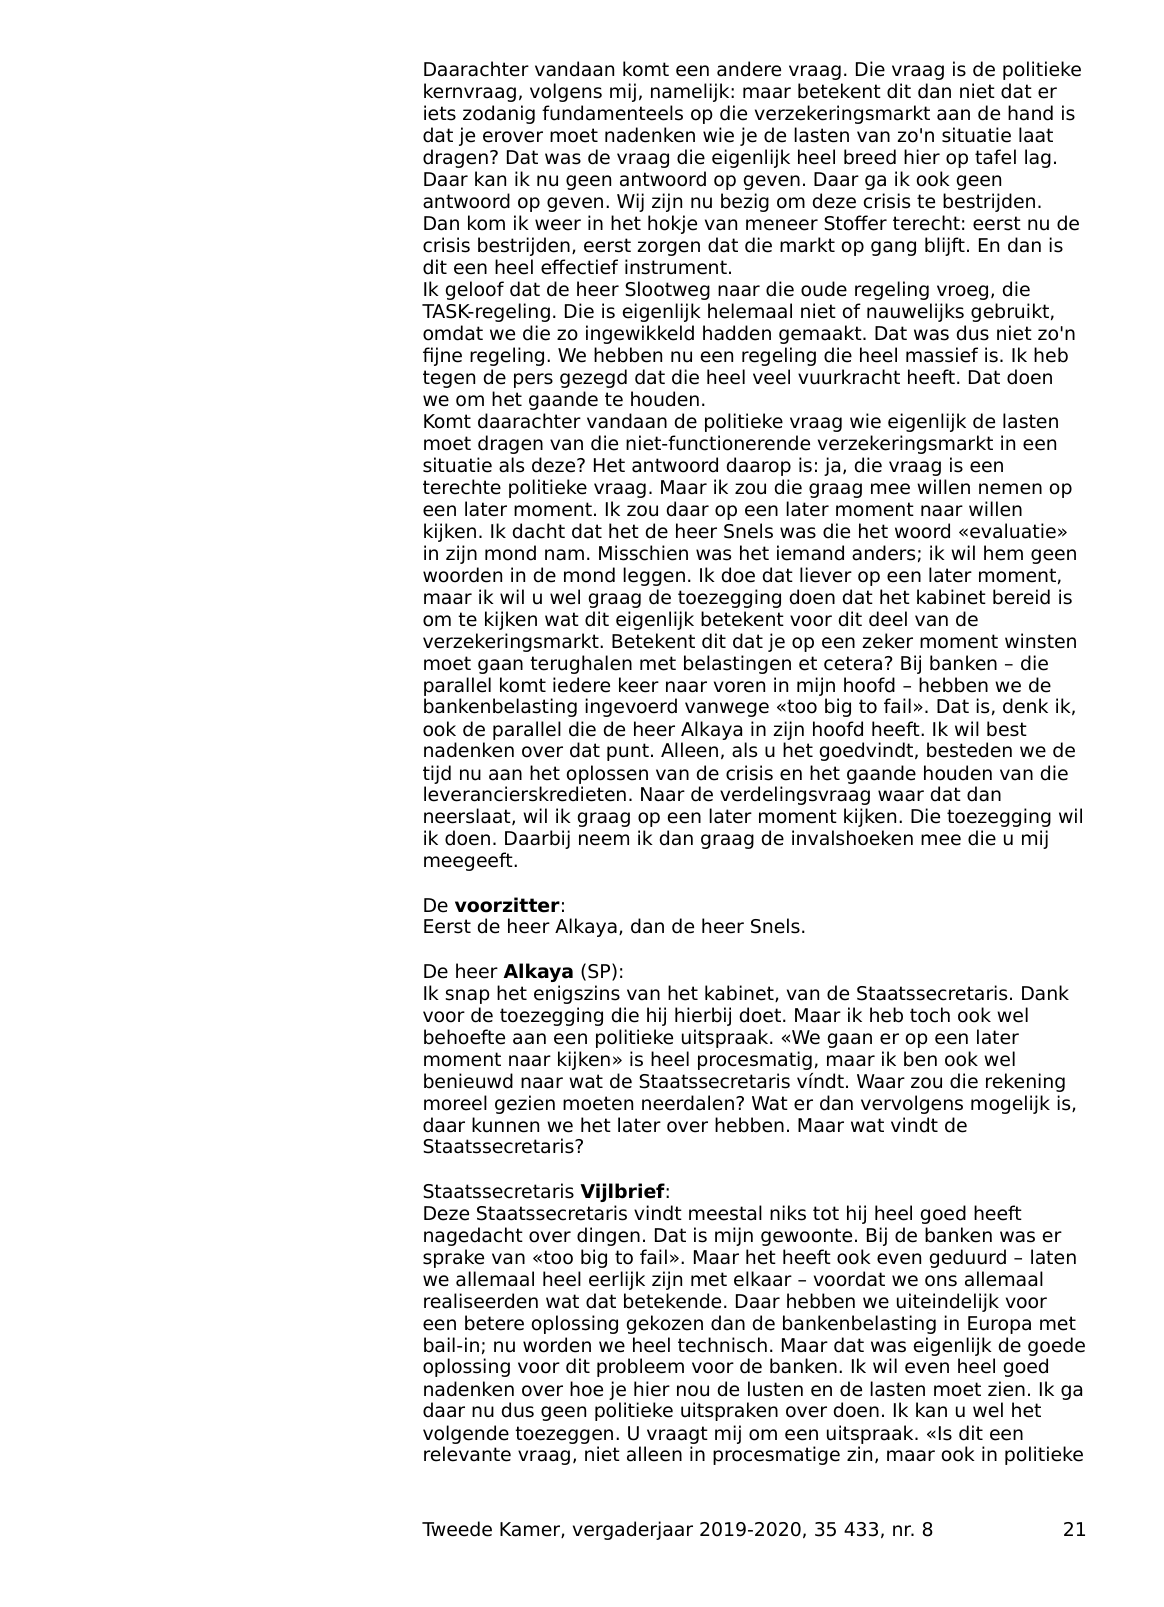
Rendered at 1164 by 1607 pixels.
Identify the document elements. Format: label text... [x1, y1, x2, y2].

text Daarachter vandaan komt een andere vraag. Die vraag is de politieke kernvraag, volgens mij, namelijk: maar betekent dit dan niet dat er iets zodanig fundamenteels op die verzekeringsmarkt aan de hand is dat je erover moet nadenken wie je de lasten van zo'n situatie laat dragen? Dat was de vraag die eigenlijk heel breed hier op tafel lag. Daar kan ik nu geen antwoord op geven. Daar ga ik ook geen antwoord op geven. Wij zijn nu bezig om deze crisis te bestrijden. Dan kom ik weer in het hokje van meneer Stoffer terecht: eerst nu de crisis bestrijden, eerst zorgen dat die markt op gang blijft. En dan is dit een heel effectief instrument. [422, 59, 1087, 279]
text Eerst de heer Alkaya, dan de heer Snels. [422, 916, 1087, 938]
text Ik geloof dat de heer Slootweg naar die oude regeling vroeg, die TASK-regeling. Die is eigenlijk helemaal niet of nauwelijks gebruikt, omdat we die zo ingewikkeld hadden gemaakt. Dat was dus niet zo'n fijne regeling. We hebben nu een regeling die heel massief is. Ik heb tegen de pers gezegd dat die heel veel vuurkracht heeft. Dat doen we om het gaande te houden. [422, 279, 1087, 411]
text De heer Alkaya (SP): [422, 961, 1087, 983]
text Komt daarachter vandaan de politieke vraag wie eigenlijk de lasten moet dragen van die niet-functionerende verzekeringsmarkt in een situatie als deze? Het antwoord daarop is: ja, die vraag is een terechte politieke vraag. Maar ik zou die graag mee willen nemen op een later moment. Ik zou daar op een later moment naar willen kijken. Ik dacht dat het de heer Snels was die het woord «evaluatie» in zijn mond nam. Misschien was het iemand anders; ik wil hem geen woorden in de mond leggen. Ik doe dat liever op een later moment, maar ik wil u wel graag de toezegging doen dat het kabinet bereid is om te kijken wat dit eigenlijk betekent voor dit deel van de verzekeringsmarkt. Betekent dit dat je op een zeker moment winsten moet gaan terughalen met belastingen et cetera? Bij banken – die parallel komt iedere keer naar voren in mijn hoofd – hebben we de bankenbelasting ingevoerd vanwege «too big to fail». Dat is, denk ik, ook de parallel die de heer Alkaya in zijn hoofd heeft. Ik wil best nadenken over dat punt. Alleen, als u het goedvindt, besteden we de tijd nu aan het oplossen van de crisis en het gaande houden van die leverancierskredieten. Naar de verdelingsvraag waar dat dan neerslaat, wil ik graag op een later moment kijken. Die toezegging wil ik doen. Daarbij neem ik dan graag de invalshoeken mee die u mij meegeeft. [422, 411, 1087, 872]
text De voorzitter: [422, 894, 1087, 916]
text Staatssecretaris Vijlbrief: [422, 1181, 1087, 1203]
text Ik snap het enigszins van het kabinet, van de Staatssecretaris. Dank voor de toezegging die hij hierbij doet. Maar ik heb toch ook wel behoefte aan een politieke uitspraak. «We gaan er op een later moment naar kijken» is heel procesmatig, maar ik ben ook wel benieuwd naar wat de Staatssecretaris víndt. Waar zou die rekening moreel gezien moeten neerdalen? Wat er dan vervolgens mogelijk is, daar kunnen we het later over hebben. Maar wat vindt de Staatssecretaris? [422, 983, 1087, 1158]
text Deze Staatssecretaris vindt meestal niks tot hij heel goed heeft nagedacht over dingen. Dat is mijn gewoonte. Bij de banken was er sprake van «too big to fail». Maar het heeft ook even geduurd – laten we allemaal heel eerlijk zijn met elkaar – voordat we ons allemaal realiseerden wat dat betekende. Daar hebben we uiteindelijk voor een betere oplossing gekozen dan de bankenbelasting in Europa met bail-in; nu worden we heel technisch. Maar dat was eigenlijk de goede oplossing voor dit probleem voor de banken. Ik wil even heel goed nadenken over hoe je hier nou de lusten en de lasten moet zien. Ik ga daar nu dus geen politieke uitspraken over doen. Ik kan u wel het volgende toezeggen. U vraagt mij om een uitspraak. «Is dit een relevante vraag, niet alleen in procesmatige zin, maar ook in politieke [422, 1203, 1087, 1466]
